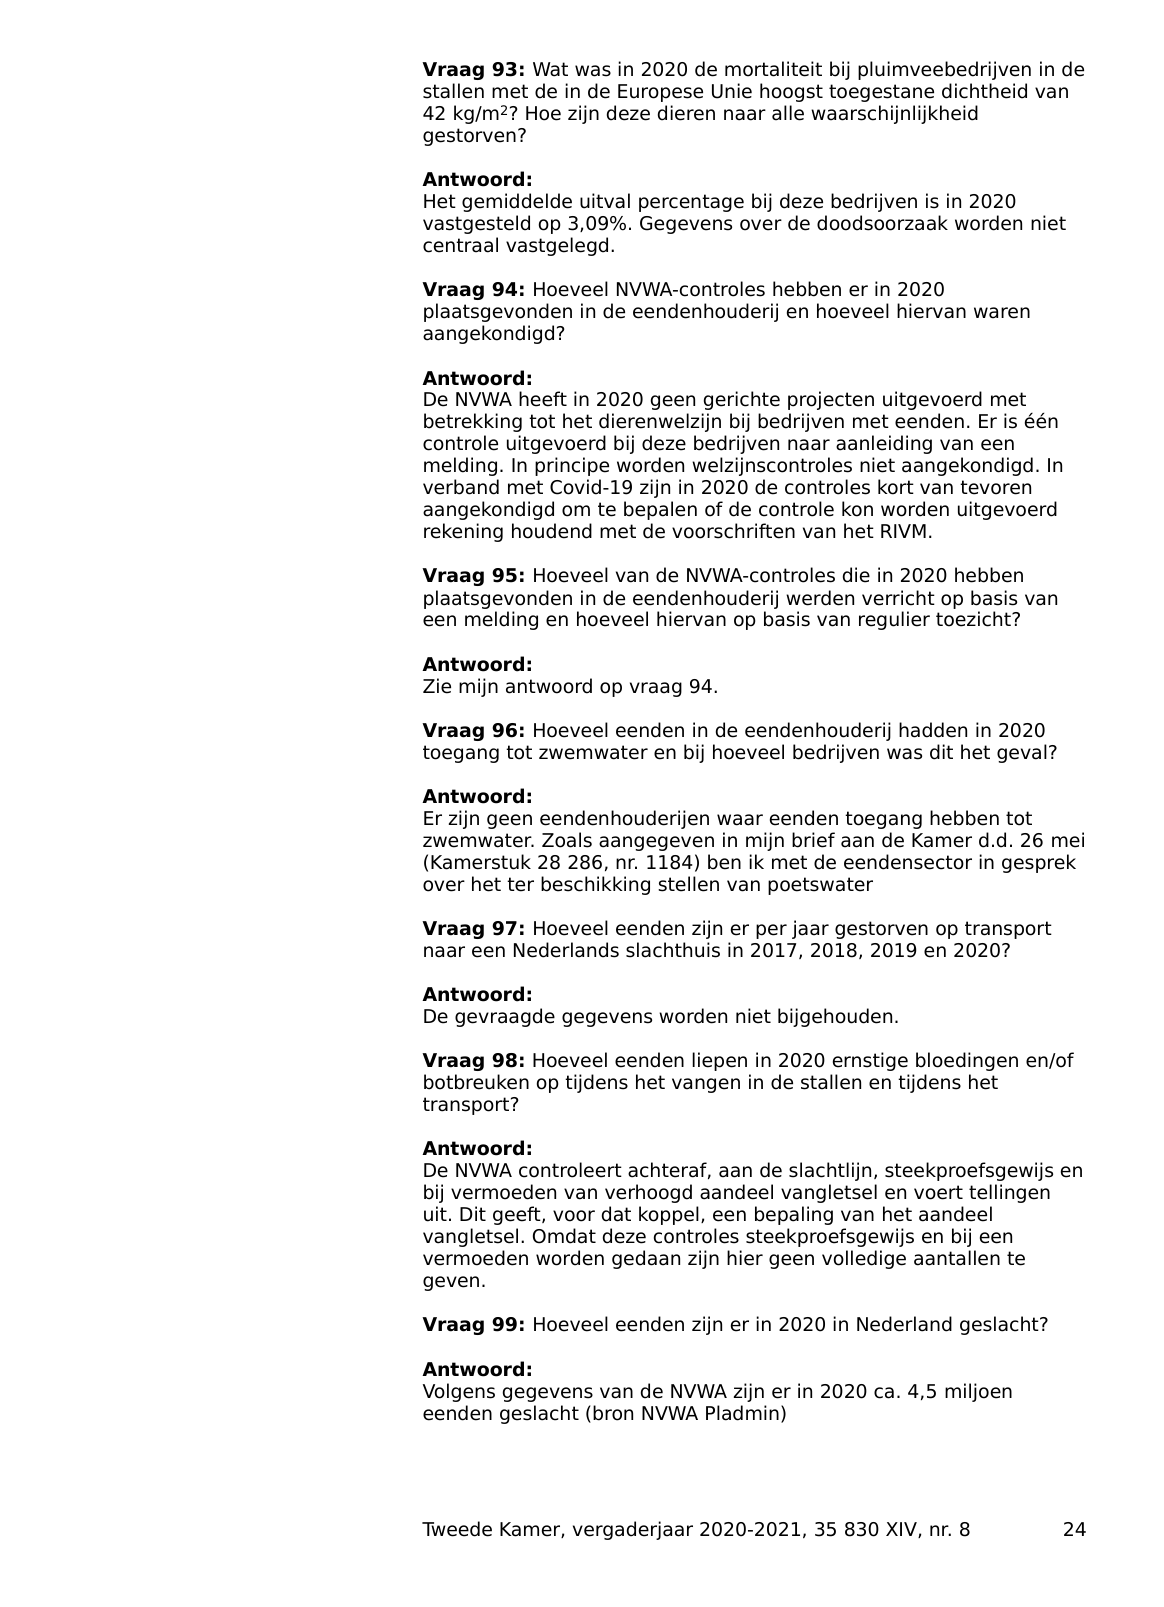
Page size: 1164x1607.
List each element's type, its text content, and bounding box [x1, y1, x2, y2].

subtitle Antwoord: [422, 653, 1087, 676]
text Vraag 94: Hoeveel NVWA-controles hebben er in 2020 plaatsgevonden in de eendenhouderij en hoeveel hiervan waren aangekondigd? [422, 279, 1087, 345]
subtitle Antwoord: [422, 169, 1087, 191]
text Vraag 96: Hoeveel eenden in de eendenhouderij hadden in 2020 toegang tot zwemwater en bij hoeveel bedrijven was dit het geval? [422, 720, 1087, 764]
text Vraag 93: Wat was in 2020 de mortaliteit bij pluimveebedrijven in de stallen met de in de Europese Unie hoogst toegestane dichtheid van 42 kg/m2? Hoe zijn deze dieren naar alle waarschijnlijkheid gestorven? [422, 59, 1087, 147]
text Vraag 98: Hoeveel eenden liepen in 2020 ernstige bloedingen en/of botbreuken op tijdens het vangen in de stallen en tijdens het transport? [422, 1050, 1087, 1116]
text De NVWA heeft in 2020 geen gerichte projecten uitgevoerd met betrekking tot het dierenwelzijn bij bedrijven met eenden. Er is één controle uitgevoerd bij deze bedrijven naar aanleiding van een melding. In principe worden welzijnscontroles niet aangekondigd. In verband met Covid-19 zijn in 2020 de controles kort van tevoren aangekondigd om te bepalen of de controle kon worden uitgevoerd rekening houdend met de voorschriften van het RIVM. [422, 389, 1087, 543]
text Er zijn geen eendenhouderijen waar eenden toegang hebben tot zwemwater. Zoals aangegeven in mijn brief aan de Kamer d.d. 26 mei (Kamerstuk 28 286, nr. 1184) ben ik met de eendensector in gesprek over het ter beschikking stellen van poetswater [422, 808, 1087, 896]
text Vraag 95: Hoeveel van de NVWA-controles die in 2020 hebben plaatsgevonden in de eendenhouderij werden verricht op basis van een melding en hoeveel hiervan op basis van regulier toezicht? [422, 565, 1087, 631]
text Zie mijn antwoord op vraag 94. [422, 676, 1087, 697]
subtitle Antwoord: [422, 1358, 1087, 1381]
subtitle Antwoord: [422, 786, 1087, 808]
text Het gemiddelde uitval percentage bij deze bedrijven is in 2020 vastgesteld op 3,09%. Gegevens over de doodsoorzaak worden niet centraal vastgelegd. [422, 191, 1087, 257]
text De gevraagde gegevens worden niet bijgehouden. [422, 1006, 1087, 1028]
text Vraag 99: Hoeveel eenden zijn er in 2020 in Nederland geslacht? [422, 1314, 1087, 1336]
subtitle Antwoord: [422, 367, 1087, 389]
text Volgens gegevens van de NVWA zijn er in 2020 ca. 4,5 miljoen eenden geslacht (bron NVWA Pladmin) [422, 1381, 1087, 1424]
text Vraag 97: Hoeveel eenden zijn er per jaar gestorven op transport naar een Nederlands slachthuis in 2017, 2018, 2019 en 2020? [422, 918, 1087, 962]
subtitle Antwoord: [422, 1138, 1087, 1160]
text De NVWA controleert achteraf, aan de slachtlijn, steekproefsgewijs en bij vermoeden van verhoogd aandeel vangletsel en voert tellingen uit. Dit geeft, voor dat koppel, een bepaling van het aandeel vangletsel. Omdat deze controles steekproefsgewijs en bij een vermoeden worden gedaan zijn hier geen volledige aantallen te geven. [422, 1160, 1087, 1292]
subtitle Antwoord: [422, 984, 1087, 1006]
